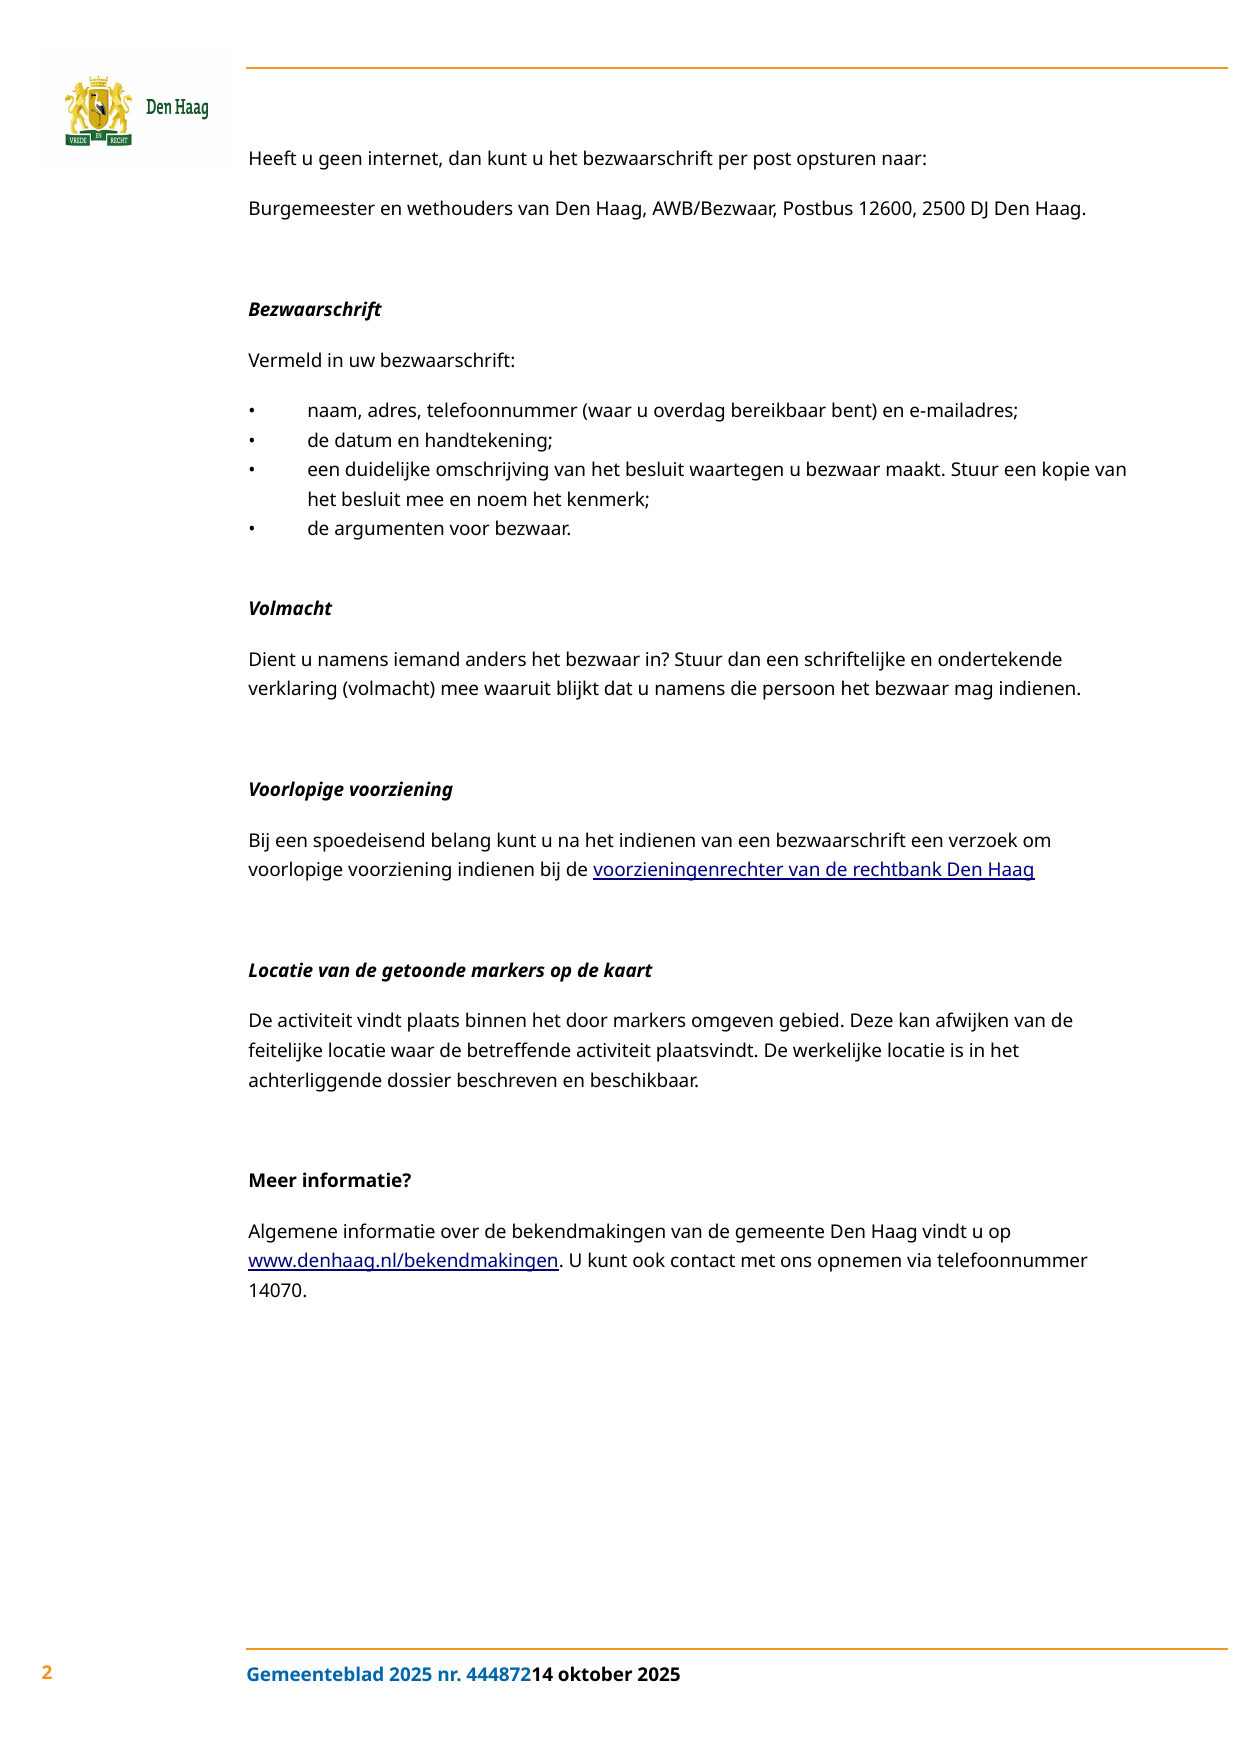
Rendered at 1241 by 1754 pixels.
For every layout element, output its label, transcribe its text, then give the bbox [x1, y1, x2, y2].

text Heeft u geen internet, dan kunt u het bezwaarschrift per post opsturen naar: [248, 145, 1152, 171]
text Bij een spoedeisend belang kunt u na het indienen van een bezwaarschrift een verzoek om voorlopige voorziening indienen bij de voorzieningenrechter van de rechtbank Den Haag [248, 827, 1152, 882]
list naam, adres, telefoonnummer (waar u overdag bereikbaar bent) en e-mailadres; [248, 397, 1152, 423]
text Voorlopige voorziening [248, 776, 1152, 802]
list de datum en handtekening; [248, 427, 1152, 453]
text Bezwaarschrift [248, 296, 1152, 322]
picture [41, 47, 231, 172]
text Meer informatie? [248, 1168, 1152, 1193]
text Burgemeester en wethouders van Den Haag, AWB/Bezwaar, Postbus 12600, 2500 DJ Den Haag. [248, 196, 1152, 221]
text Locatie van de getoonde markers op de kaart [248, 957, 1152, 983]
text Volmacht [248, 596, 1152, 621]
text Dient u namens iemand anders het bezwaar in? Stuur dan een schriftelijke en ondertekende verklaring (volmacht) mee waaruit blijkt dat u namens die persoon het bezwaar mag indienen. [248, 646, 1152, 701]
text Vermeld in uw bezwaarschrift: [248, 347, 1152, 373]
text De activiteit vindt plaats binnen het door markers omgeven gebied. Deze kan afwijken van de feitelijke locatie waar de betreffende activiteit plaatsvindt. De werkelijke locatie is in het achterliggende dossier beschreven en beschikbaar. [248, 1008, 1152, 1093]
list een duidelijke omschrijving van het besluit waartegen u bezwaar maakt. Stuur een kopie van het besluit mee en noem het kenmerk; [248, 456, 1152, 512]
list de argumenten voor bezwaar. [248, 516, 1152, 541]
text Algemene informatie over de bekendmakingen van de gemeente Den Haag vindt u op www.denhaag.nl/bekendmakingen. U kunt ook contact met ons opnemen via telefoonnummer 14070. [248, 1218, 1152, 1303]
